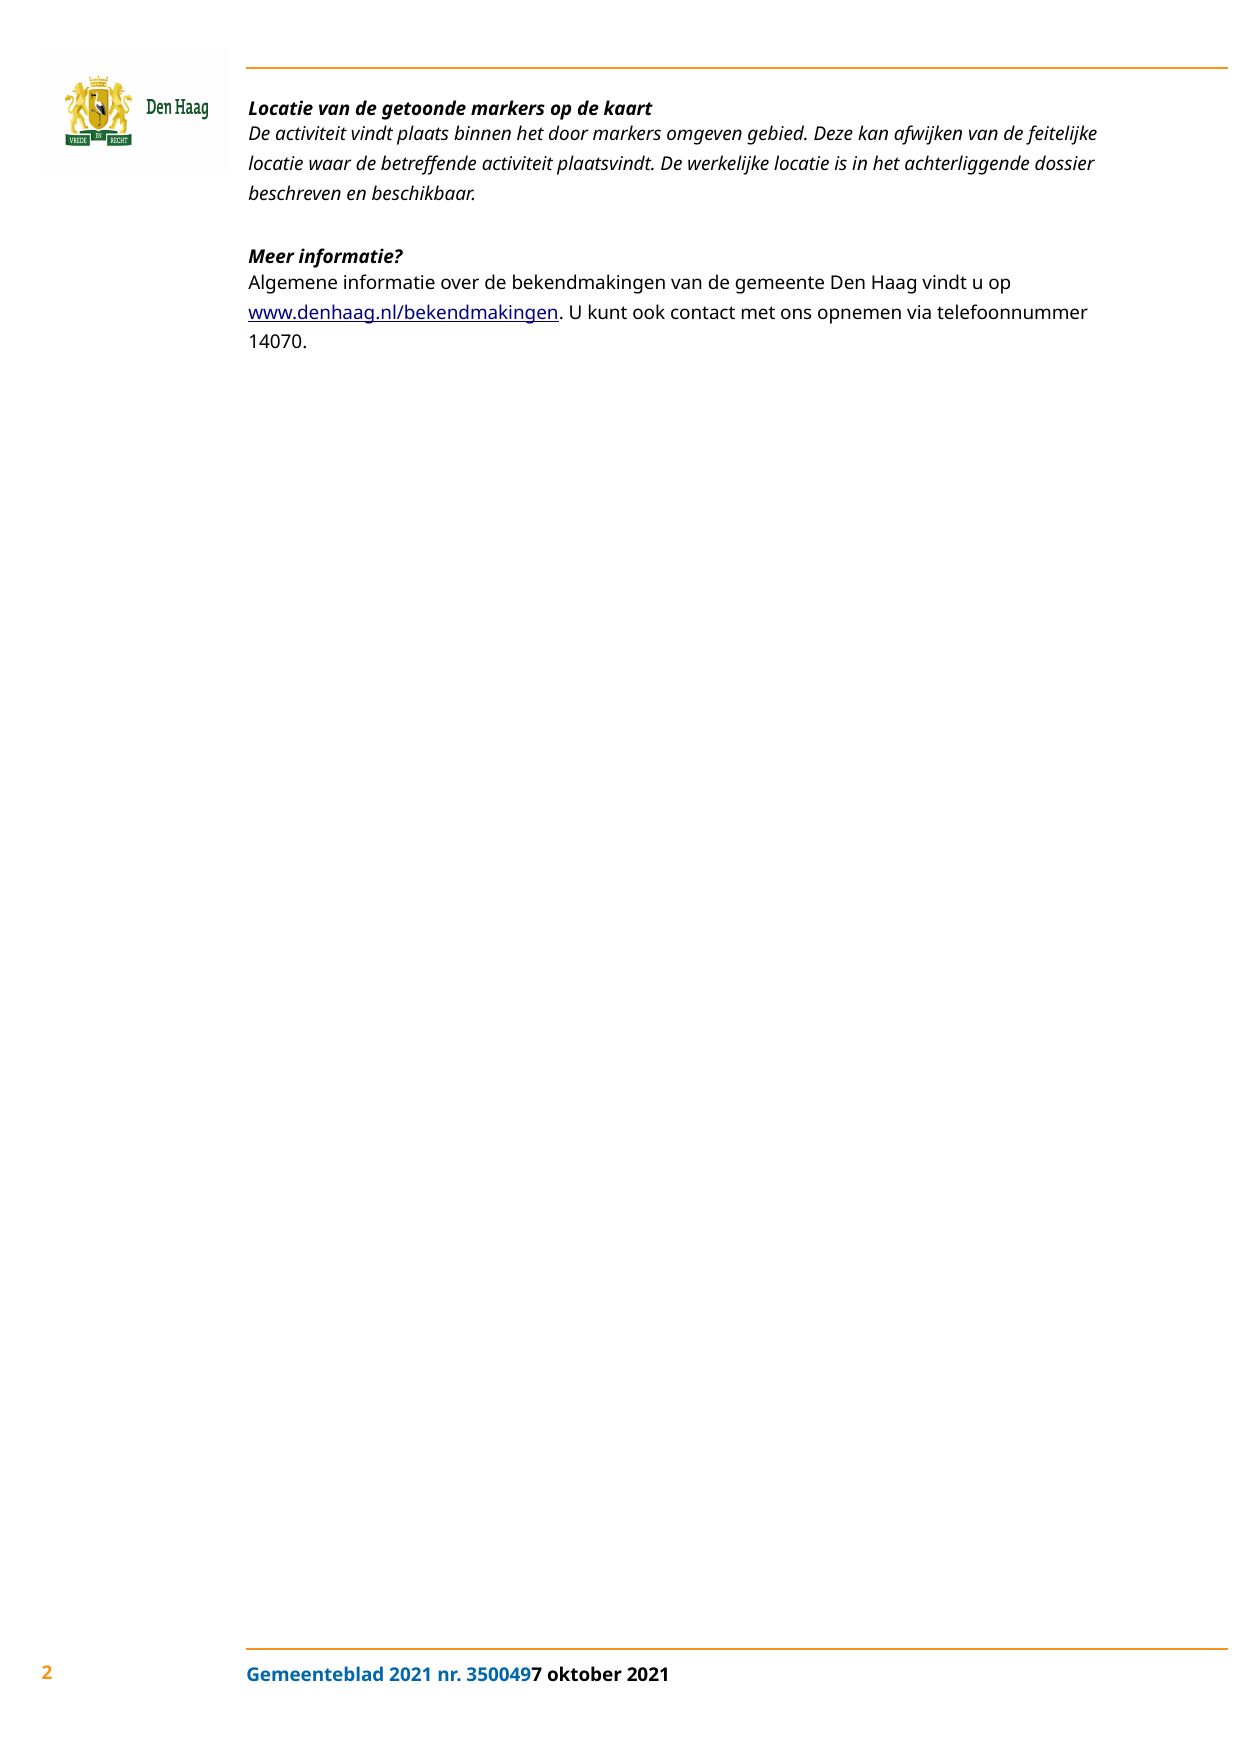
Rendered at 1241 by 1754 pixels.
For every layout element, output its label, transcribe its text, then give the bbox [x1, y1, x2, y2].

text Meer informatie? [248, 244, 1152, 269]
text Algemene informatie over de bekendmakingen van de gemeente Den Haag vindt u op www.denhaag.nl/bekendmakingen. U kunt ook contact met ons opnemen via telefoonnummer 14070. [248, 269, 1152, 354]
picture [41, 47, 231, 172]
text Locatie van de getoonde markers op de kaart [248, 95, 1152, 121]
text De activiteit vindt plaats binnen het door markers omgeven gebied. Deze kan afwijken van de feitelijke locatie waar de betreffende activiteit plaatsvindt. De werkelijke locatie is in het achterliggende dossier beschreven en beschikbaar. [248, 121, 1152, 205]
